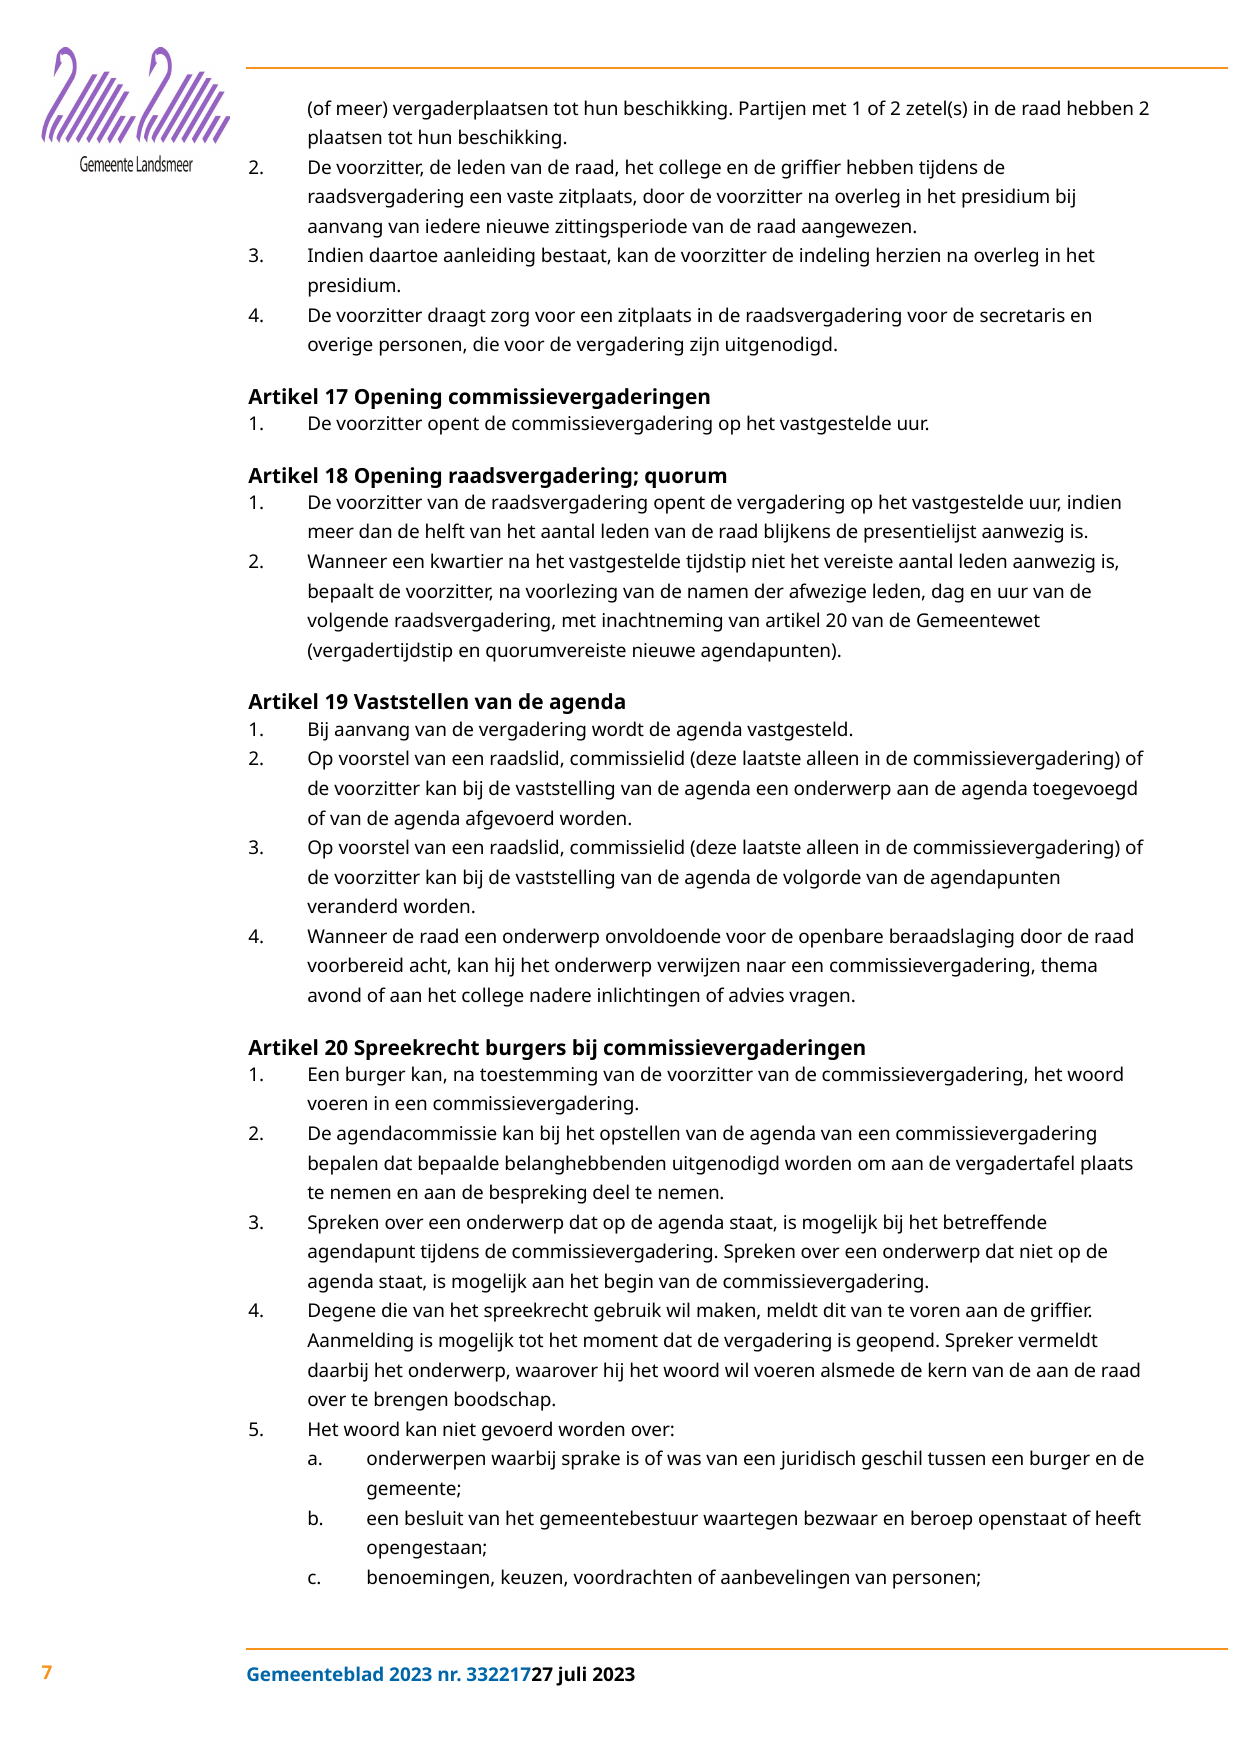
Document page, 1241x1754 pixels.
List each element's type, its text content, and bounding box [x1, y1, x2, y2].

text Artikel 20 Spreekrecht burgers bij commissievergaderingen [248, 1033, 1152, 1061]
list De voorzitter draagt zorg voor een zitplaats in de raadsvergadering voor de secretaris en overige personen, die voor de vergadering zijn uitgenodigd. [248, 302, 1152, 357]
list Indien daartoe aanleiding bestaat, kan de voorzitter de indeling herzien na overleg in het presidium. [248, 243, 1152, 298]
list Het woord kan niet gevoerd worden over: [248, 1416, 1152, 1442]
list onderwerpen waarbij sprake is of was van een juridisch geschil tussen een burger en de gemeente; [307, 1446, 1152, 1501]
list Op voorstel van een raadslid, commissielid (deze laatste alleen in de commissievergadering) of de voorzitter kan bij de vaststelling van de agenda de volgorde van de agendapunten veranderd worden. [248, 834, 1152, 919]
list benoemingen, keuzen, voordrachten of aanbevelingen van personen; [307, 1564, 1152, 1590]
list Wanneer de raad een onderwerp onvoldoende voor de openbare beraadslaging door de raad voorbereid acht, kan hij het onderwerp verwijzen naar een commissievergadering, thema avond of aan het college nadere inlichtingen of advies vragen. [248, 923, 1152, 1008]
list De agendacommissie kan bij het opstellen van de agenda van een commissievergadering bepalen dat bepaalde belanghebbenden uitgenodigd worden om aan de vergadertafel plaats te nemen en aan de bespreking deel te nemen. [248, 1120, 1152, 1205]
list Bij aanvang van de vergadering wordt de agenda vastgesteld. [248, 716, 1152, 742]
text Artikel 17 Opening commissievergaderingen [248, 382, 1152, 410]
picture [41, 47, 231, 172]
list Een burger kan, na toestemming van de voorzitter van de commissievergadering, het woord voeren in een commissievergadering. [248, 1061, 1152, 1116]
list De voorzitter, de leden van de raad, het college en de griffier hebben tijdens de raadsvergadering een vaste zitplaats, door de voorzitter na overleg in het presidium bij aanvang van iedere nieuwe zittingsperiode van de raad aangewezen. [248, 154, 1152, 239]
list (of meer) vergaderplaatsen tot hun beschikking. Partijen met 1 of 2 zetel(s) in de raad hebben 2 plaatsen tot hun beschikking. [248, 95, 1152, 150]
list Op voorstel van een raadslid, commissielid (deze laatste alleen in de commissievergadering) of de voorzitter kan bij de vaststelling van de agenda een onderwerp aan de agenda toegevoegd of van de agenda afgevoerd worden. [248, 746, 1152, 830]
list een besluit van het gemeentebestuur waartegen bezwaar en beroep openstaat of heeft opengestaan; [307, 1505, 1152, 1560]
list Degene die van het spreekrecht gebruik wil maken, meldt dit van te voren aan de griffier. Aanmelding is mogelijk tot het moment dat de vergadering is geopend. Spreker vermeldt daarbij het onderwerp, waarover hij het woord wil voeren alsmede de kern van de aan de raad over te brengen boodschap. [248, 1298, 1152, 1412]
text Artikel 19 Vaststellen van de agenda [248, 687, 1152, 716]
list De voorzitter opent de commissievergadering op het vastgestelde uur. [248, 410, 1152, 436]
text Artikel 18 Opening raadsvergadering; quorum [248, 461, 1152, 489]
list Spreken over een onderwerp dat op de agenda staat, is mogelijk bij het betreffende agendapunt tijdens de commissievergadering. Spreken over een onderwerp dat niet op de agenda staat, is mogelijk aan het begin van de commissievergadering. [248, 1209, 1152, 1294]
list Wanneer een kwartier na het vastgestelde tijdstip niet het vereiste aantal leden aanwezig is, bepaalt de voorzitter, na voorlezing van de namen der afwezige leden, dag en uur van de volgende raadsvergadering, met inachtneming van artikel 20 van de Gemeentewet (vergadertijdstip en quorumvereiste nieuwe agendapunten). [248, 548, 1152, 663]
list De voorzitter van de raadsvergadering opent de vergadering op het vastgestelde uur, indien meer dan de helft van het aantal leden van de raad blijkens de presentielijst aanwezig is. [248, 489, 1152, 544]
